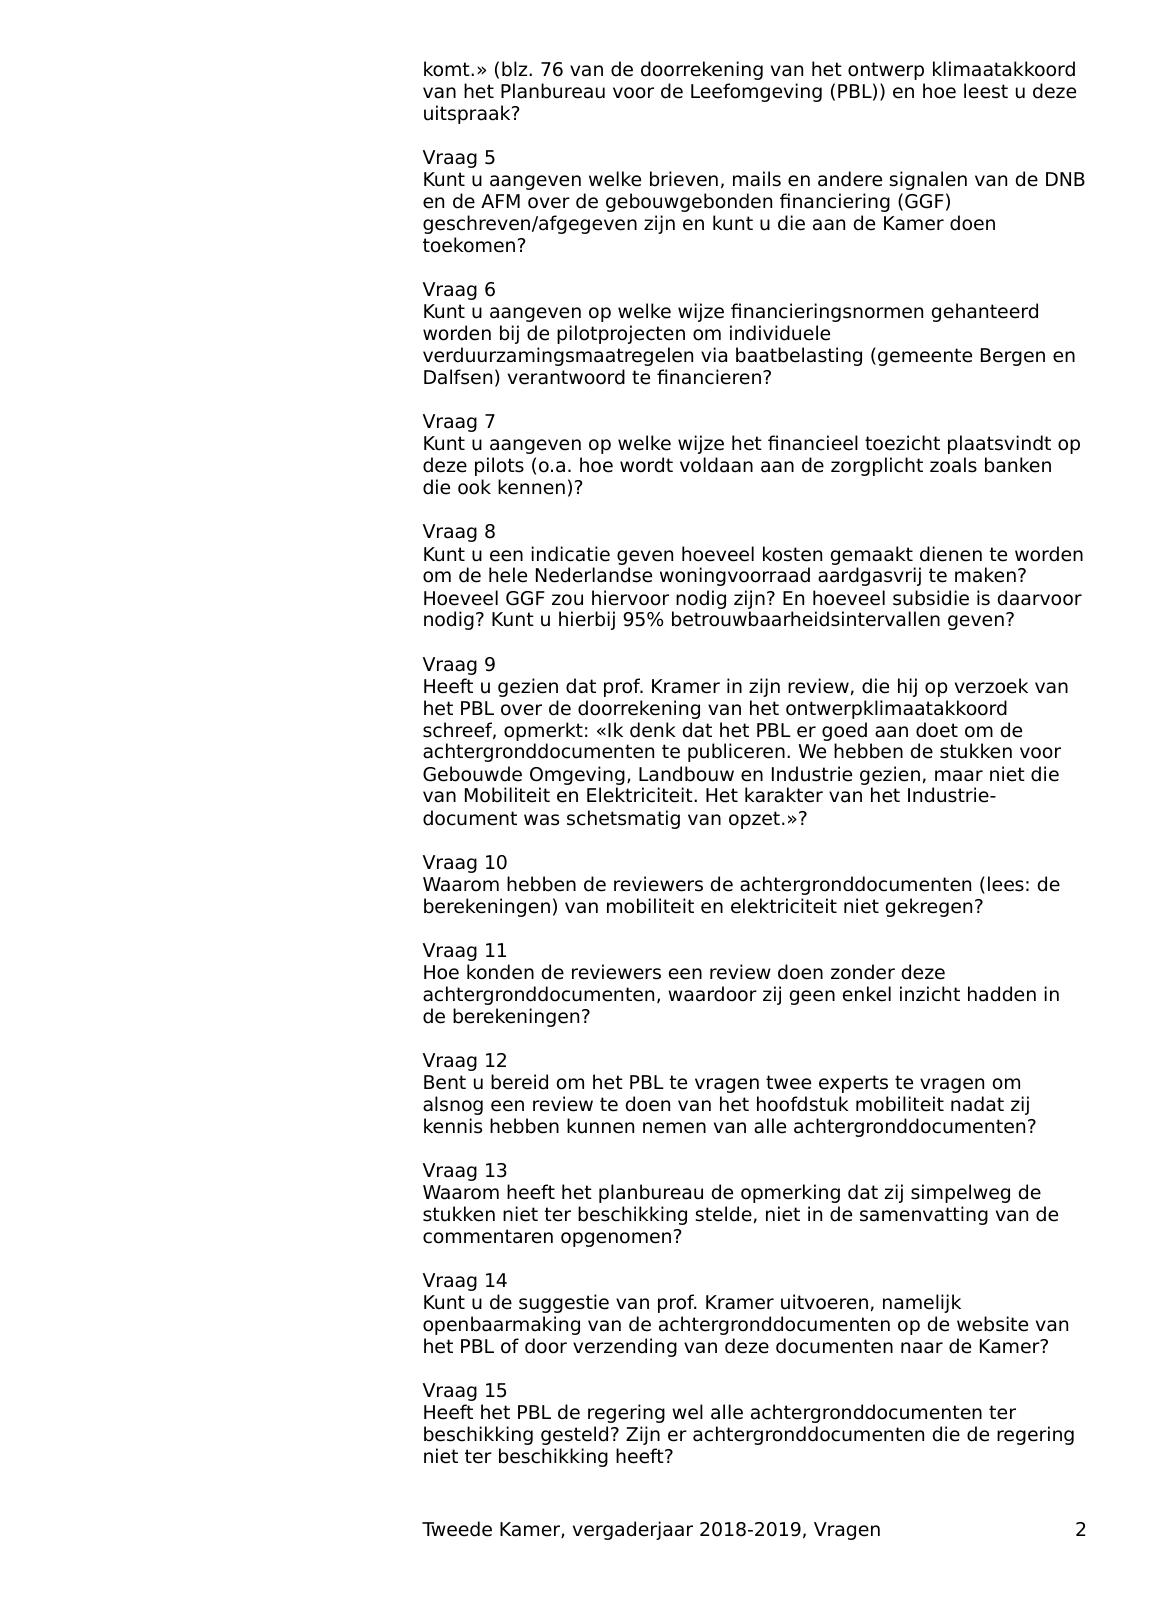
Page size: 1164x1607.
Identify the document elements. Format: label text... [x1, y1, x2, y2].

text Heeft het PBL de regering wel alle achtergronddocumenten ter beschikking gesteld? Zijn er achtergronddocumenten die de regering niet ter beschikking heeft? [422, 1402, 1087, 1468]
text Vraag 14 [422, 1270, 1087, 1292]
text Kunt u aangeven welke brieven, mails en andere signalen van de DNB en de AFM over de gebouwgebonden financiering (GGF) geschreven/afgegeven zijn en kunt u die aan de Kamer doen toekomen? [422, 169, 1087, 257]
text Vraag 7 [422, 411, 1087, 433]
text Vraag 13 [422, 1160, 1087, 1182]
text Kunt u een indicatie geven hoeveel kosten gemaakt dienen te worden om de hele Nederlandse woningvoorraad aardgasvrij te maken? Hoeveel GGF zou hiervoor nodig zijn? En hoeveel subsidie is daarvoor nodig? Kunt u hierbij 95% betrouwbaarheidsintervallen geven? [422, 543, 1087, 631]
text Hoe konden de reviewers een review doen zonder deze achtergronddocumenten, waardoor zij geen enkel inzicht hadden in de berekeningen? [422, 962, 1087, 1028]
text Vraag 12 [422, 1050, 1087, 1072]
text Vraag 15 [422, 1380, 1087, 1402]
text Bent u bereid om het PBL te vragen twee experts te vragen om alsnog een review te doen van het hoofdstuk mobiliteit nadat zij kennis hebben kunnen nemen van alle achtergronddocumenten? [422, 1072, 1087, 1138]
text Waarom hebben de reviewers de achtergronddocumenten (lees: de berekeningen) van mobiliteit en elektriciteit niet gekregen? [422, 873, 1087, 917]
text Vraag 8 [422, 521, 1087, 543]
text Kunt u aangeven op welke wijze financieringsnormen gehanteerd worden bij de pilotprojecten om individuele verduurzamingsmaatregelen via baatbelasting (gemeente Bergen en Dalfsen) verantwoord te financieren? [422, 301, 1087, 389]
text Waarom heeft het planbureau de opmerking dat zij simpelweg de stukken niet ter beschikking stelde, niet in de samenvatting van de commentaren opgenomen? [422, 1182, 1087, 1248]
text Vraag 6 [422, 279, 1087, 301]
text Vraag 9 [422, 653, 1087, 676]
text Heeft u gezien dat prof. Kramer in zijn review, die hij op verzoek van het PBL over de doorrekening van het ontwerpklimaatakkoord schreef, opmerkt: «Ik denk dat het PBL er goed aan doet om de achtergronddocumenten te publiceren. We hebben de stukken voor Gebouwde Omgeving, Landbouw en Industrie gezien, maar niet die van Mobiliteit en Elektriciteit. Het karakter van het Industrie-document was schetsmatig van opzet.»? [422, 676, 1087, 829]
text Vraag 5 [422, 147, 1087, 169]
text Kunt u de suggestie van prof. Kramer uitvoeren, namelijk openbaarmaking van de achtergronddocumenten op de website van het PBL of door verzending van deze documenten naar de Kamer? [422, 1292, 1087, 1358]
text Kunt u aangeven op welke wijze het financieel toezicht plaatsvindt op deze pilots (o.a. hoe wordt voldaan aan de zorgplicht zoals banken die ook kennen)? [422, 433, 1087, 499]
text Vraag 10 [422, 852, 1087, 873]
text komt.» (blz. 76 van de doorrekening van het ontwerp klimaatakkoord van het Planbureau voor de Leefomgeving (PBL)) en hoe leest u deze uitspraak? [422, 59, 1087, 125]
text Vraag 11 [422, 940, 1087, 962]
